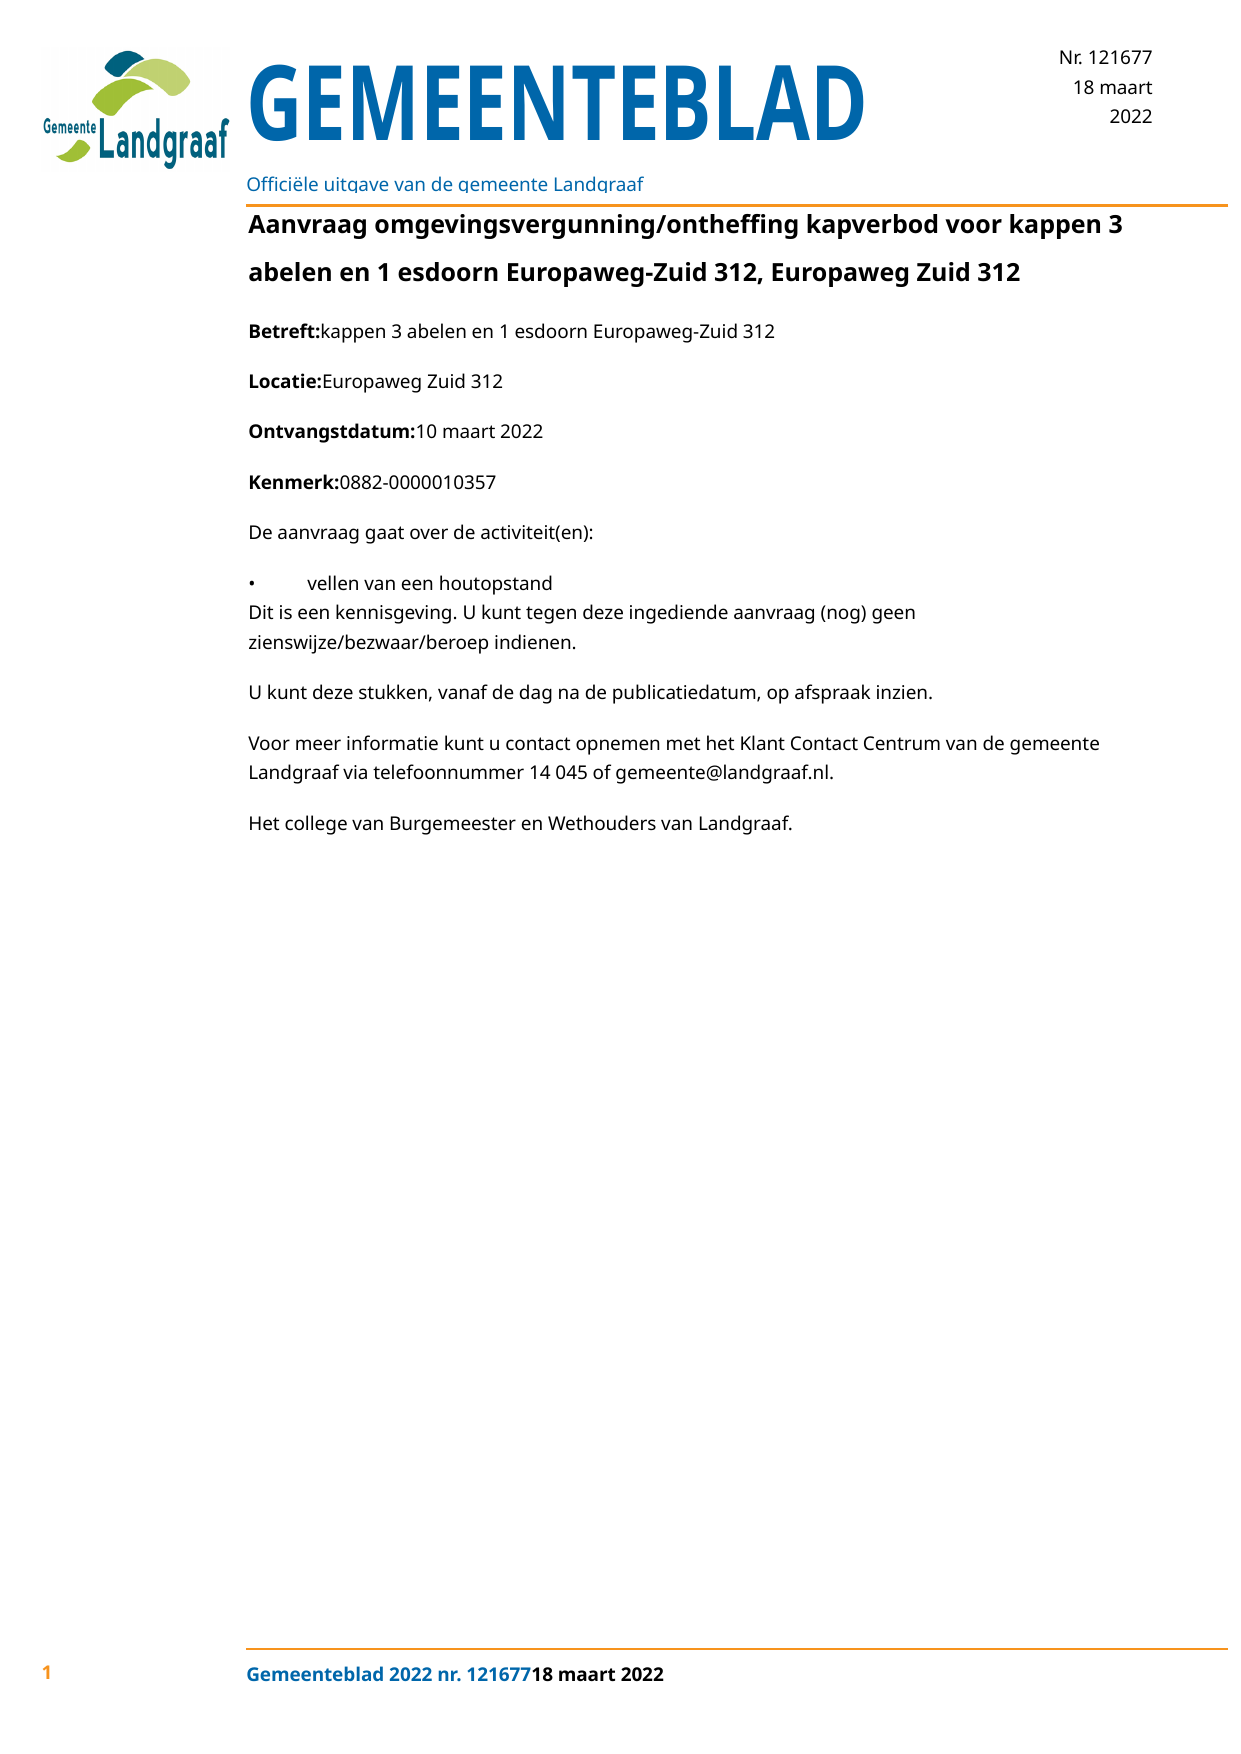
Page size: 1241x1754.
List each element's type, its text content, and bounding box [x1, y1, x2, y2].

text Betreft:kappen 3 abelen en 1 esdoorn Europaweg-Zuid 312 [248, 318, 1152, 344]
text De aanvraag gaat over de activiteit(en): [248, 519, 1152, 545]
text Aanvraag omgevingsvergunning/ontheffing kapverbod voor kappen 3 abelen en 1 esdoorn Europaweg-Zuid 312, Europaweg Zuid 312 [248, 207, 1152, 288]
text Voor meer informatie kunt u contact opnemen met het Klant Contact Centrum van de gemeente Landgraaf via telefoonnummer 14 045 of gemeente@landgraaf.nl. [248, 730, 1152, 785]
text Het college van Burgemeester en Wethouders van Landgraaf. [248, 810, 1152, 836]
text Ontvangstdatum:10 maart 2022 [248, 419, 1152, 444]
text Locatie:Europaweg Zuid 312 [248, 368, 1152, 394]
picture [41, 47, 231, 172]
text U kunt deze stukken, vanaf de dag na de publicatiedatum, op afspraak inzien. [248, 679, 1152, 705]
text Kenmerk:0882-0000010357 [248, 469, 1152, 495]
text Dit is een kennisgeving. U kunt tegen deze ingediende aanvraag (nog) geen zienswijze/bezwaar/beroep indienen. [248, 599, 1152, 655]
list vellen van een houtopstand [248, 570, 1152, 596]
